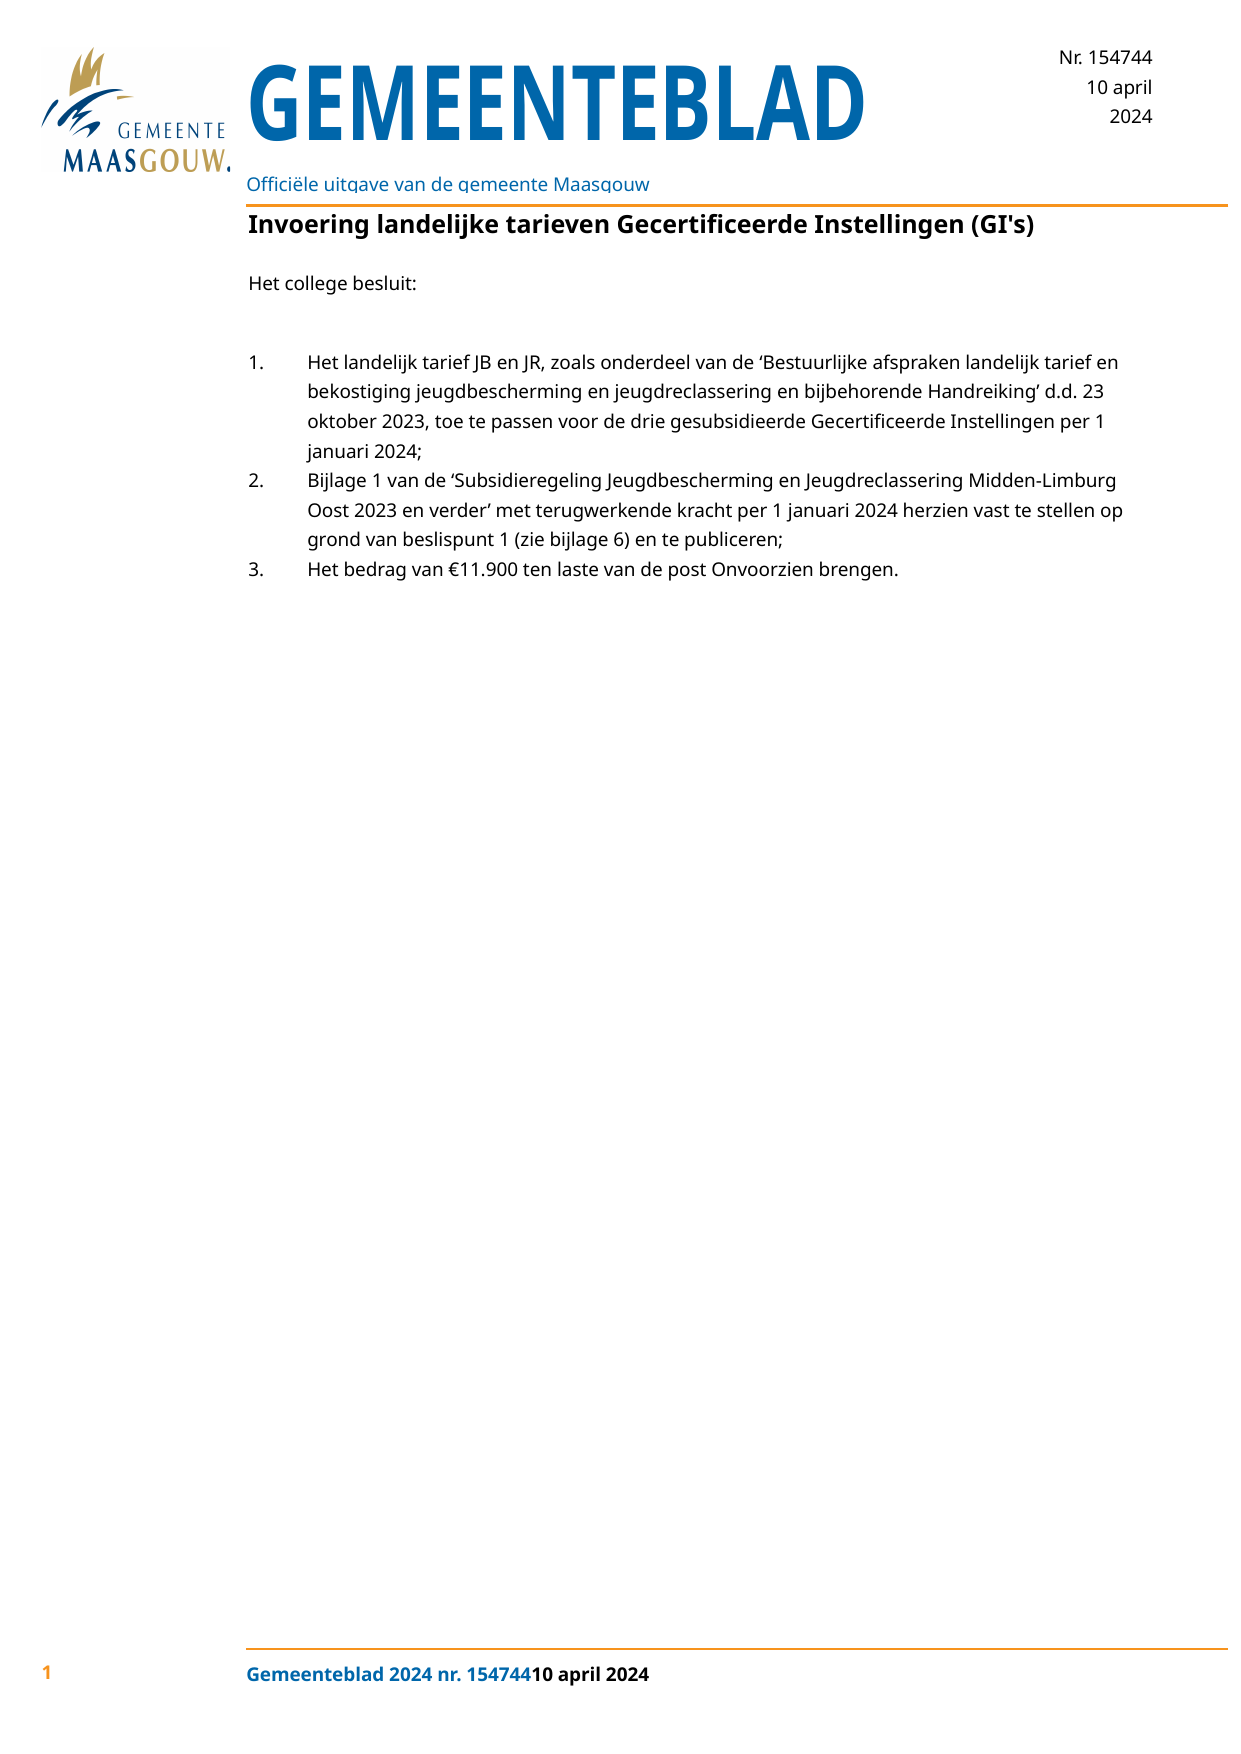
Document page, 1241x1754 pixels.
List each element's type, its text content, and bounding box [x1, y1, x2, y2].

picture [41, 47, 231, 172]
list Het bedrag van €11.900 ten laste van de post Onvoorzien brengen. [248, 556, 1152, 582]
list Bijlage 1 van de ‘Subsidieregeling Jeugdbescherming en Jeugdreclassering Midden-Limburg Oost 2023 en verder’ met terugwerkende kracht per 1 januari 2024 herzien vast te stellen op grond van beslispunt 1 (zie bijlage 6) en te publiceren; [248, 467, 1152, 552]
list Het landelijk tarief JB en JR, zoals onderdeel van de ‘Bestuurlijke afspraken landelijk tarief en bekostiging jeugdbescherming en jeugdreclassering en bijbehorende Handreiking’ d.d. 23 oktober 2023, toe te passen voor de drie gesubsidieerde Gecertificeerde Instellingen per 1 januari 2024; [248, 349, 1152, 464]
text Invoering landelijke tarieven Gecertificeerde Instellingen (GI's) [248, 207, 1152, 241]
text Het college besluit: [248, 270, 1152, 296]
